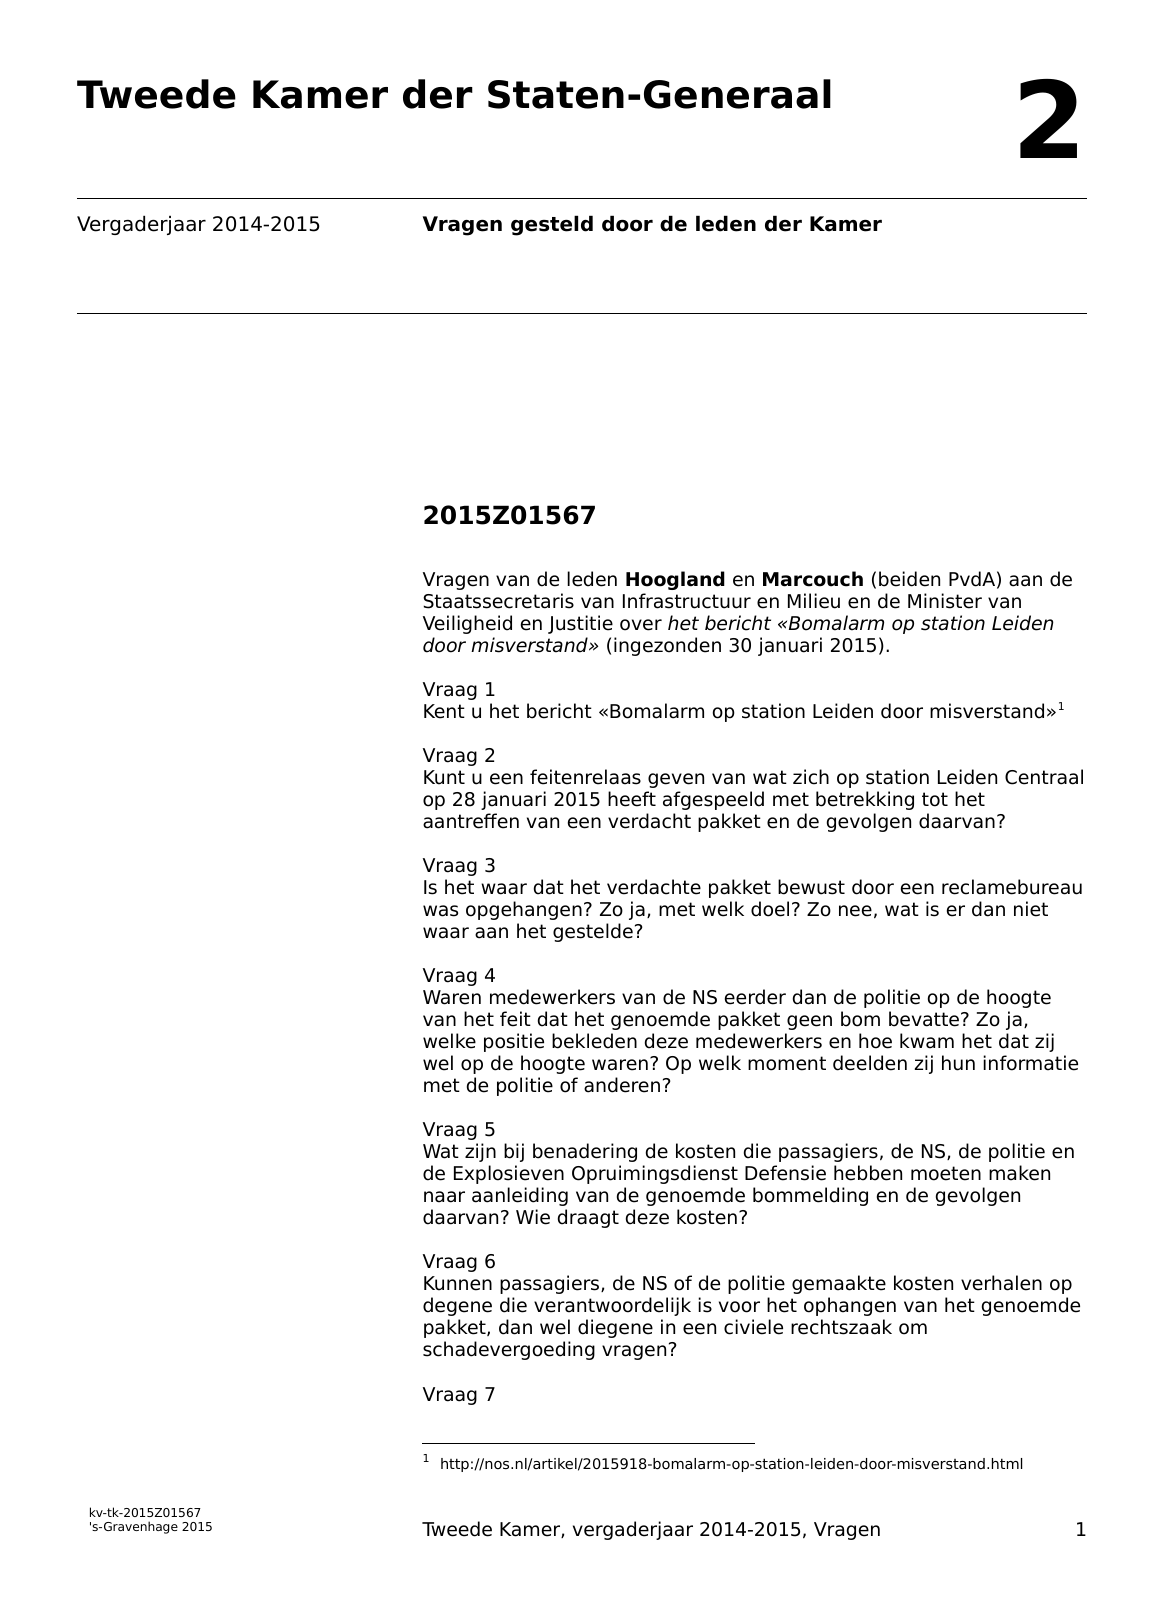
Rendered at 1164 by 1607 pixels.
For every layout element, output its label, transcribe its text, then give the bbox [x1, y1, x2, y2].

text Wat zijn bij benadering de kosten die passagiers, de NS, de politie en de Explosieven Opruimingsdienst Defensie hebben moeten maken naar aanleiding van de genoemde bommelding en de gevolgen daarvan? Wie draagt deze kosten? [422, 1141, 1087, 1229]
text Vraag 2 [422, 745, 1087, 767]
text Vraag 3 [422, 855, 1087, 877]
text Kent u het bericht «Bomalarm op station Leiden door misverstand» [422, 701, 1087, 723]
text Kunnen passagiers, de NS of de politie gemaakte kosten verhalen op degene die verantwoordelijk is voor het ophangen van het genoemde pakket, dan wel diegene in een civiele rechtszaak om schadevergoeding vragen? [422, 1273, 1087, 1361]
text Vraag 7 [422, 1383, 1087, 1405]
text http://nos.nl/artikel/2015918-bomalarm-op-station-leiden-door-misverstand.html [422, 1452, 1087, 1474]
text Vraag 5 [422, 1119, 1087, 1141]
text 2015Z01567 [422, 501, 1087, 531]
text Waren medewerkers van de NS eerder dan de politie op de hoogte van het feit dat het genoemde pakket geen bom bevatte? Zo ja, welke positie bekleden deze medewerkers en hoe kwam het dat zij wel op de hoogte waren? Op welk moment deelden zij hun informatie met de politie of anderen? [422, 987, 1087, 1097]
table_cell Vragen gesteld door de leden der Kamer [422, 199, 1087, 313]
text Is het waar dat het verdachte pakket bewust door een reclamebureau was opgehangen? Zo ja, met welk doel? Zo nee, wat is er dan niet waar aan het gestelde? [422, 877, 1087, 943]
text Kunt u een feitenrelaas geven van wat zich op station Leiden Centraal op 28 januari 2015 heeft afgespeeld met betrekking tot het aantreffen van een verdacht pakket en de gevolgen daarvan? [422, 767, 1087, 833]
text kv-tk-2015Z01567 [88, 1506, 323, 1520]
text Vraag 1 [422, 679, 1087, 701]
table_cell Vergaderjaar 2014-2015 [77, 199, 422, 313]
table_header Tweede Kamer der Staten-Generaal [77, 59, 886, 198]
text Vragen van de leden Hoogland en Marcouch (beiden PvdA) aan de Staatssecretaris van Infrastructuur en Milieu en de Minister van Veiligheid en Justitie over het bericht «Bomalarm op station Leiden door misverstand» (ingezonden 30 januari 2015). [422, 569, 1087, 657]
text Vraag 6 [422, 1251, 1087, 1273]
text 's-Gravenhage 2015 [88, 1520, 323, 1534]
table_header 2 [886, 59, 1087, 198]
text Vraag 4 [422, 965, 1087, 987]
